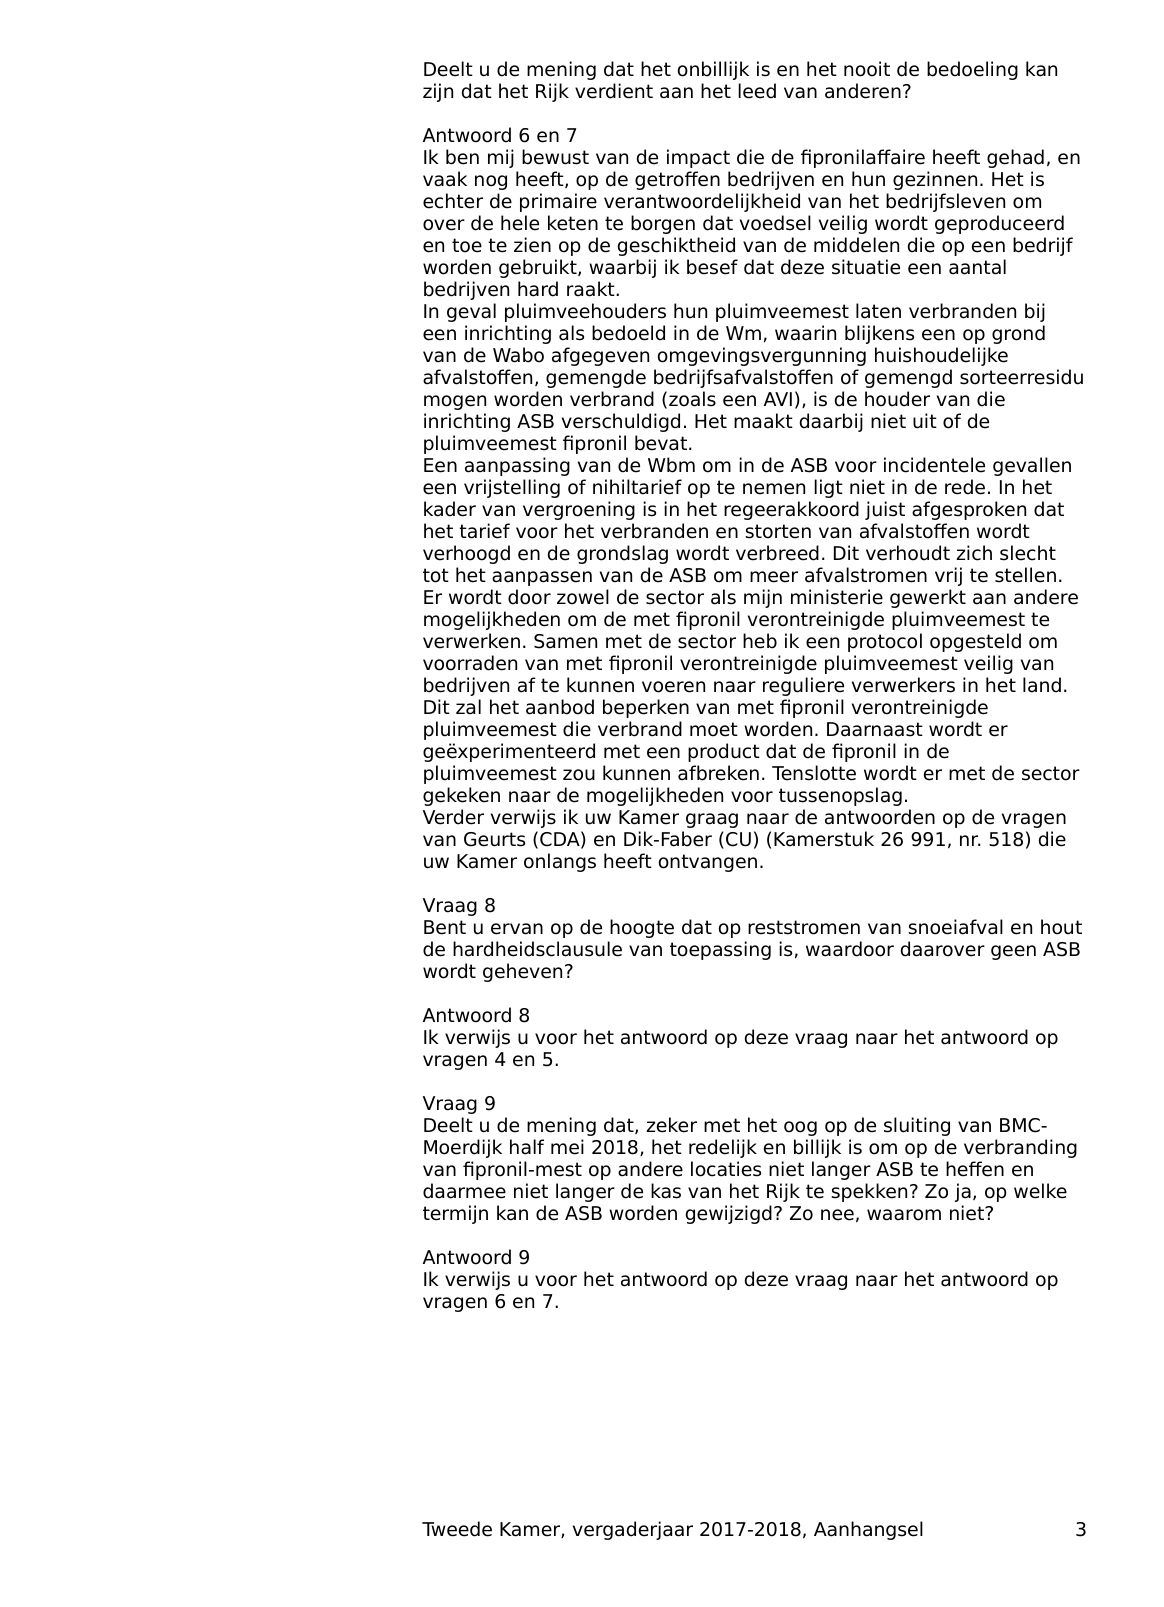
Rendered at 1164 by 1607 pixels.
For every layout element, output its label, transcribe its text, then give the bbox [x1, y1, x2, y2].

text Antwoord 8 [422, 1005, 1087, 1027]
text Deelt u de mening dat het onbillijk is en het nooit de bedoeling kan zijn dat het Rijk verdient aan het leed van anderen? [422, 59, 1087, 103]
text Bent u ervan op de hoogte dat op reststromen van snoeiafval en hout de hardheidsclausule van toepassing is, waardoor daarover geen ASB wordt geheven? [422, 917, 1087, 983]
text Ik verwijs u voor het antwoord op deze vraag naar het antwoord op vragen 4 en 5. [422, 1027, 1087, 1071]
text Antwoord 9 [422, 1247, 1087, 1269]
text Ik verwijs u voor het antwoord op deze vraag naar het antwoord op vragen 6 en 7. [422, 1269, 1087, 1313]
text In geval pluimveehouders hun pluimveemest laten verbranden bij een inrichting als bedoeld in de Wm, waarin blijkens een op grond van de Wabo afgegeven omgevingsvergunning huishoudelijke afvalstoffen, gemengde bedrijfsafvalstoffen of gemengd sorteerresidu mogen worden verbrand (zoals een AVI), is de houder van die inrichting ASB verschuldigd. Het maakt daarbij niet uit of de pluimveemest fipronil bevat. [422, 301, 1087, 455]
text Er wordt door zowel de sector als mijn ministerie gewerkt aan andere mogelijkheden om de met fipronil verontreinigde pluimveemest te verwerken. Samen met de sector heb ik een protocol opgesteld om voorraden van met fipronil verontreinigde pluimveemest veilig van bedrijven af te kunnen voeren naar reguliere verwerkers in het land. Dit zal het aanbod beperken van met fipronil verontreinigde pluimveemest die verbrand moet worden. Daarnaast wordt er geëxperimenteerd met een product dat de fipronil in de pluimveemest zou kunnen afbreken. Tenslotte wordt er met de sector gekeken naar de mogelijkheden voor tussenopslag. [422, 587, 1087, 807]
text Vraag 8 [422, 895, 1087, 917]
text Deelt u de mening dat, zeker met het oog op de sluiting van BMC-Moerdijk half mei 2018, het redelijk en billijk is om op de verbranding van fipronil-mest op andere locaties niet langer ASB te heffen en daarmee niet langer de kas van het Rijk te spekken? Zo ja, op welke termijn kan de ASB worden gewijzigd? Zo nee, waarom niet? [422, 1115, 1087, 1225]
text Verder verwijs ik uw Kamer graag naar de antwoorden op de vragen van Geurts (CDA) en Dik-Faber (CU) (Kamerstuk 26 991, nr. 518) die uw Kamer onlangs heeft ontvangen. [422, 807, 1087, 872]
text Vraag 9 [422, 1093, 1087, 1115]
text Ik ben mij bewust van de impact die de fipronilaffaire heeft gehad, en vaak nog heeft, op de getroffen bedrijven en hun gezinnen. Het is echter de primaire verantwoordelijkheid van het bedrijfsleven om over de hele keten te borgen dat voedsel veilig wordt geproduceerd en toe te zien op de geschiktheid van de middelen die op een bedrijf worden gebruikt, waarbij ik besef dat deze situatie een aantal bedrijven hard raakt. [422, 147, 1087, 301]
text Antwoord 6 en 7 [422, 125, 1087, 147]
text Een aanpassing van de Wbm om in de ASB voor incidentele gevallen een vrijstelling of nihiltarief op te nemen ligt niet in de rede. In het kader van vergroening is in het regeerakkoord juist afgesproken dat het tarief voor het verbranden en storten van afvalstoffen wordt verhoogd en de grondslag wordt verbreed. Dit verhoudt zich slecht tot het aanpassen van de ASB om meer afvalstromen vrij te stellen. [422, 455, 1087, 587]
